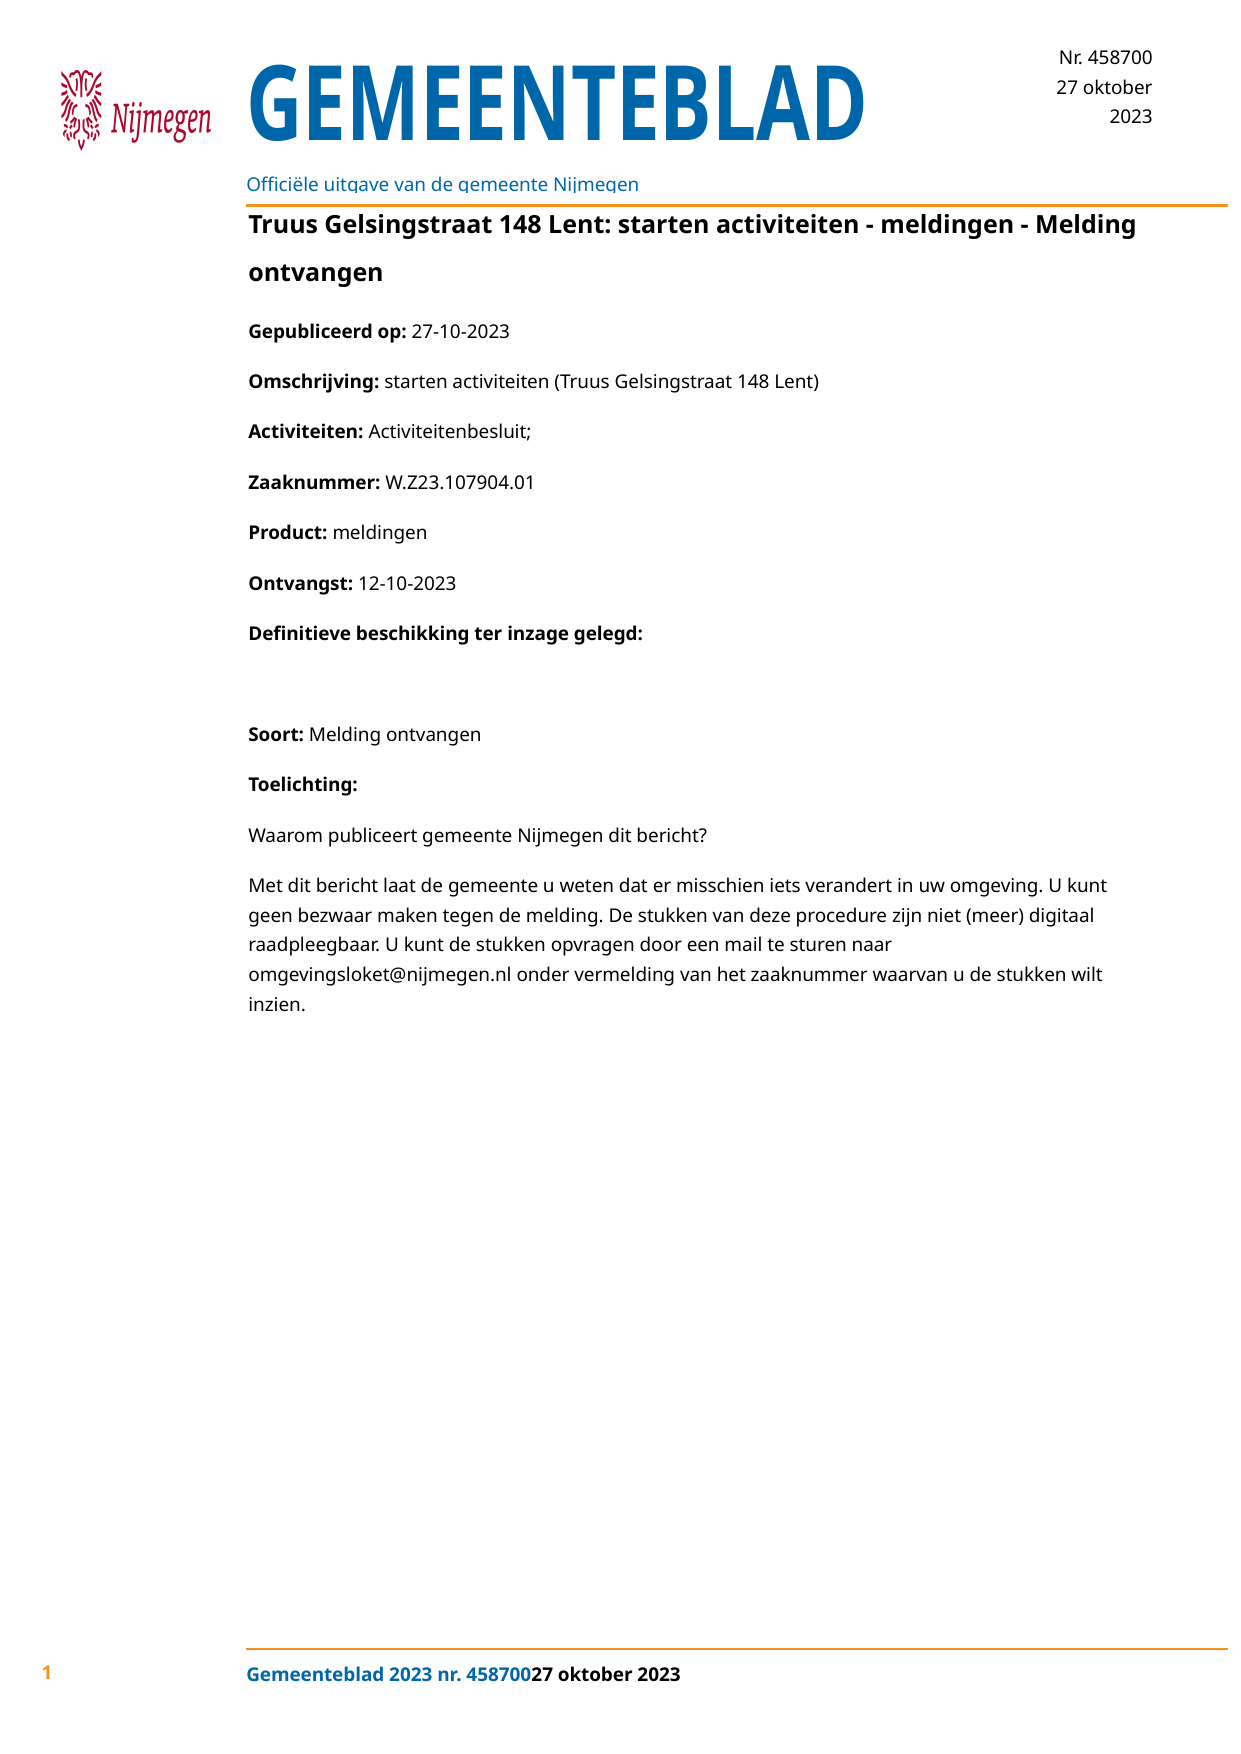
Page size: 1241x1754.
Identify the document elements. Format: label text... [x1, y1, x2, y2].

text Truus Gelsingstraat 148 Lent: starten activiteiten - meldingen - Melding ontvangen [248, 207, 1152, 288]
text Toelichting: [248, 772, 1152, 797]
picture [41, 47, 231, 172]
text Soort: Melding ontvangen [248, 721, 1152, 747]
text Product: meldingen [248, 519, 1152, 545]
text Met dit bericht laat de gemeente u weten dat er misschien iets verandert in uw omgeving. U kunt geen bezwaar maken tegen de melding. De stukken van deze procedure zijn niet (meer) digitaal raadpleegbaar. U kunt de stukken opvragen door een mail te sturen naar omgevingsloket@nijmegen.nl onder vermelding van het zaaknummer waarvan u de stukken wilt inzien. [248, 872, 1152, 1017]
text Zaaknummer: W.Z23.107904.01 [248, 469, 1152, 495]
text Definitieve beschikking ter inzage gelegd: [248, 620, 1152, 646]
text Waarom publiceert gemeente Nijmegen dit bericht? [248, 822, 1152, 848]
text Omschrijving: starten activiteiten (Truus Gelsingstraat 148 Lent) [248, 368, 1152, 394]
text Ontvangst: 12-10-2023 [248, 570, 1152, 596]
text Gepubliceerd op: 27-10-2023 [248, 318, 1152, 344]
text Activiteiten: Activiteitenbesluit; [248, 419, 1152, 444]
